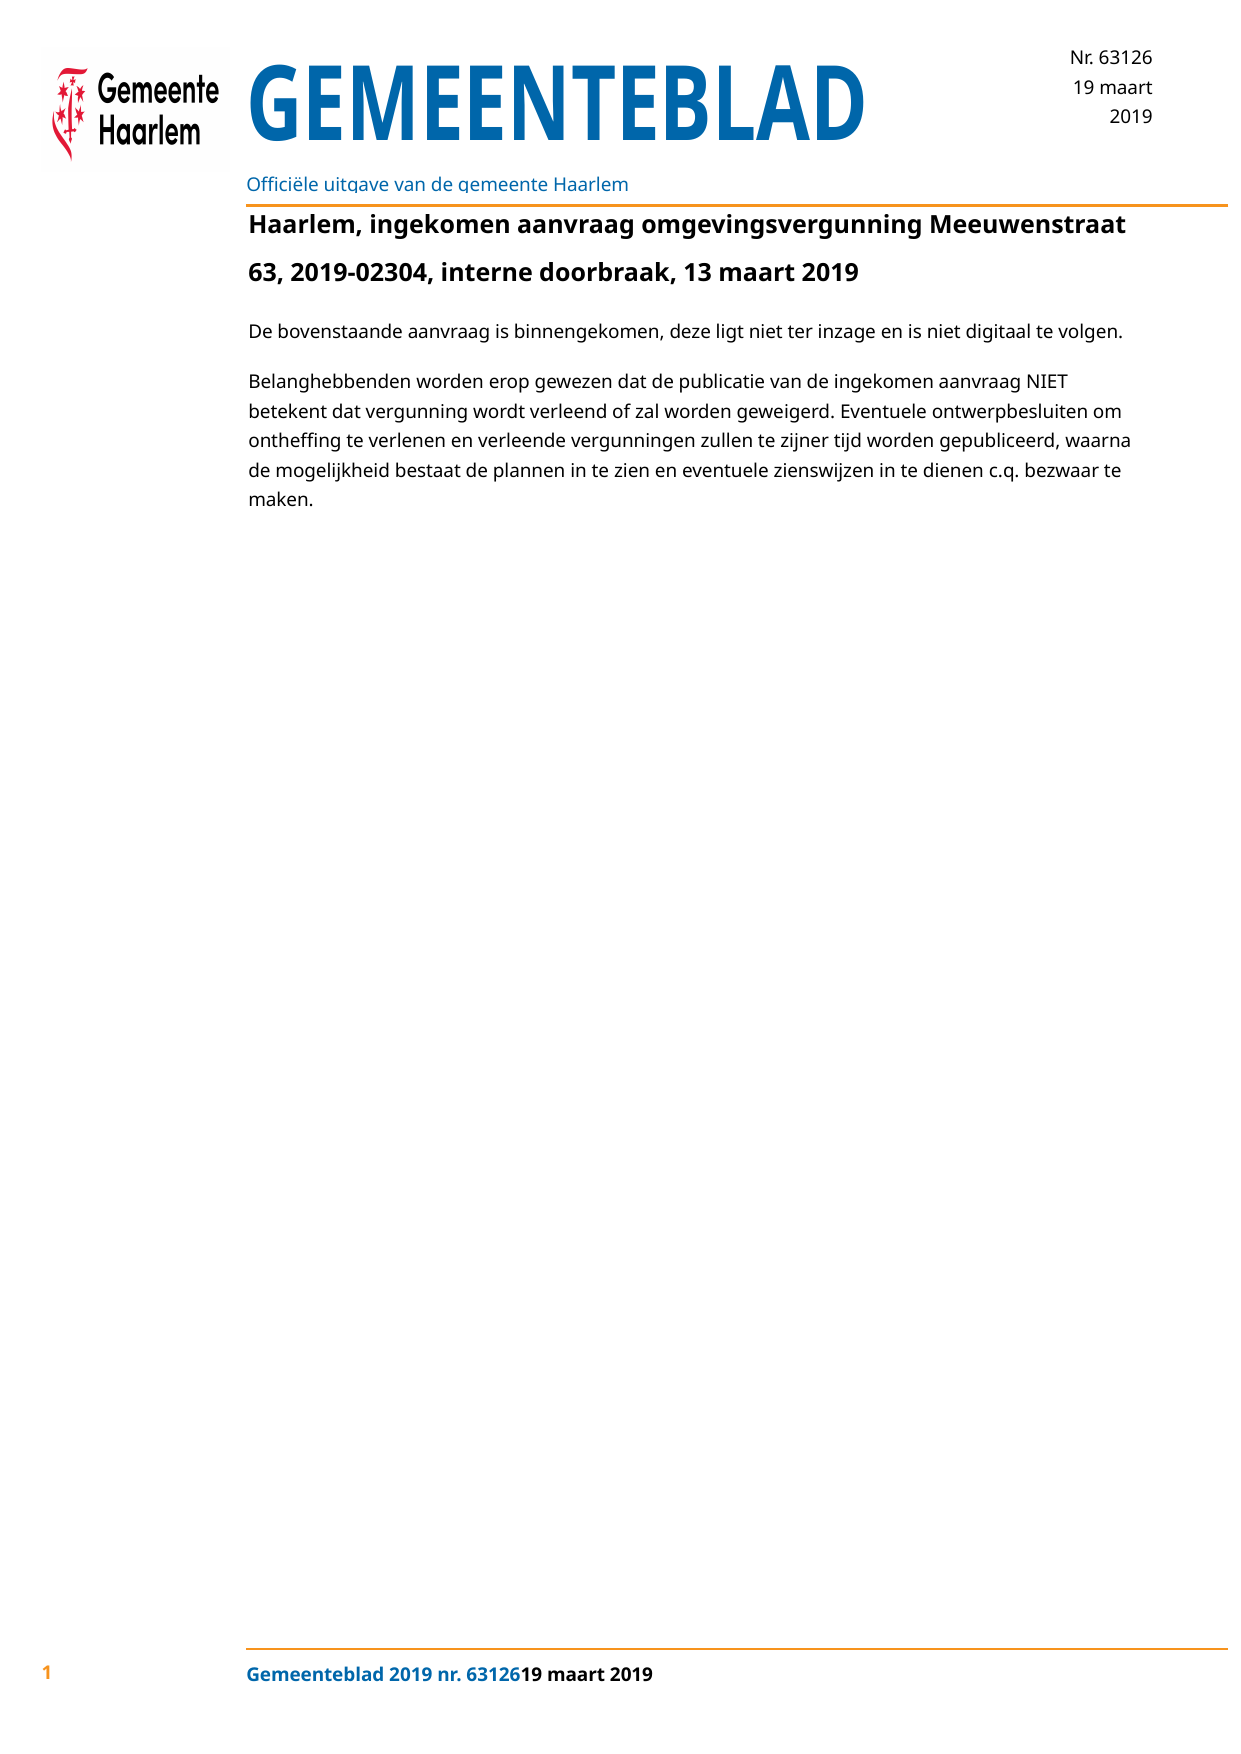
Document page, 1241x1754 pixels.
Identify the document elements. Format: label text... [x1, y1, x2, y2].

text Belanghebbenden worden erop gewezen dat de publicatie van de ingekomen aanvraag NIET betekent dat vergunning wordt verleend of zal worden geweigerd. Eventuele ontwerpbesluiten om ontheffing te verlenen en verleende vergunningen zullen te zijner tijd worden gepubliceerd, waarna de mogelijkheid bestaat de plannen in te zien en eventuele zienswijzen in te dienen c.q. bezwaar te maken. [248, 368, 1152, 512]
text De bovenstaande aanvraag is binnengekomen, deze ligt niet ter inzage en is niet digitaal te volgen. [248, 318, 1152, 344]
text Haarlem, ingekomen aanvraag omgevingsvergunning Meeuwenstraat 63, 2019-02304, interne doorbraak, 13 maart 2019 [248, 207, 1152, 288]
picture [41, 47, 231, 172]
